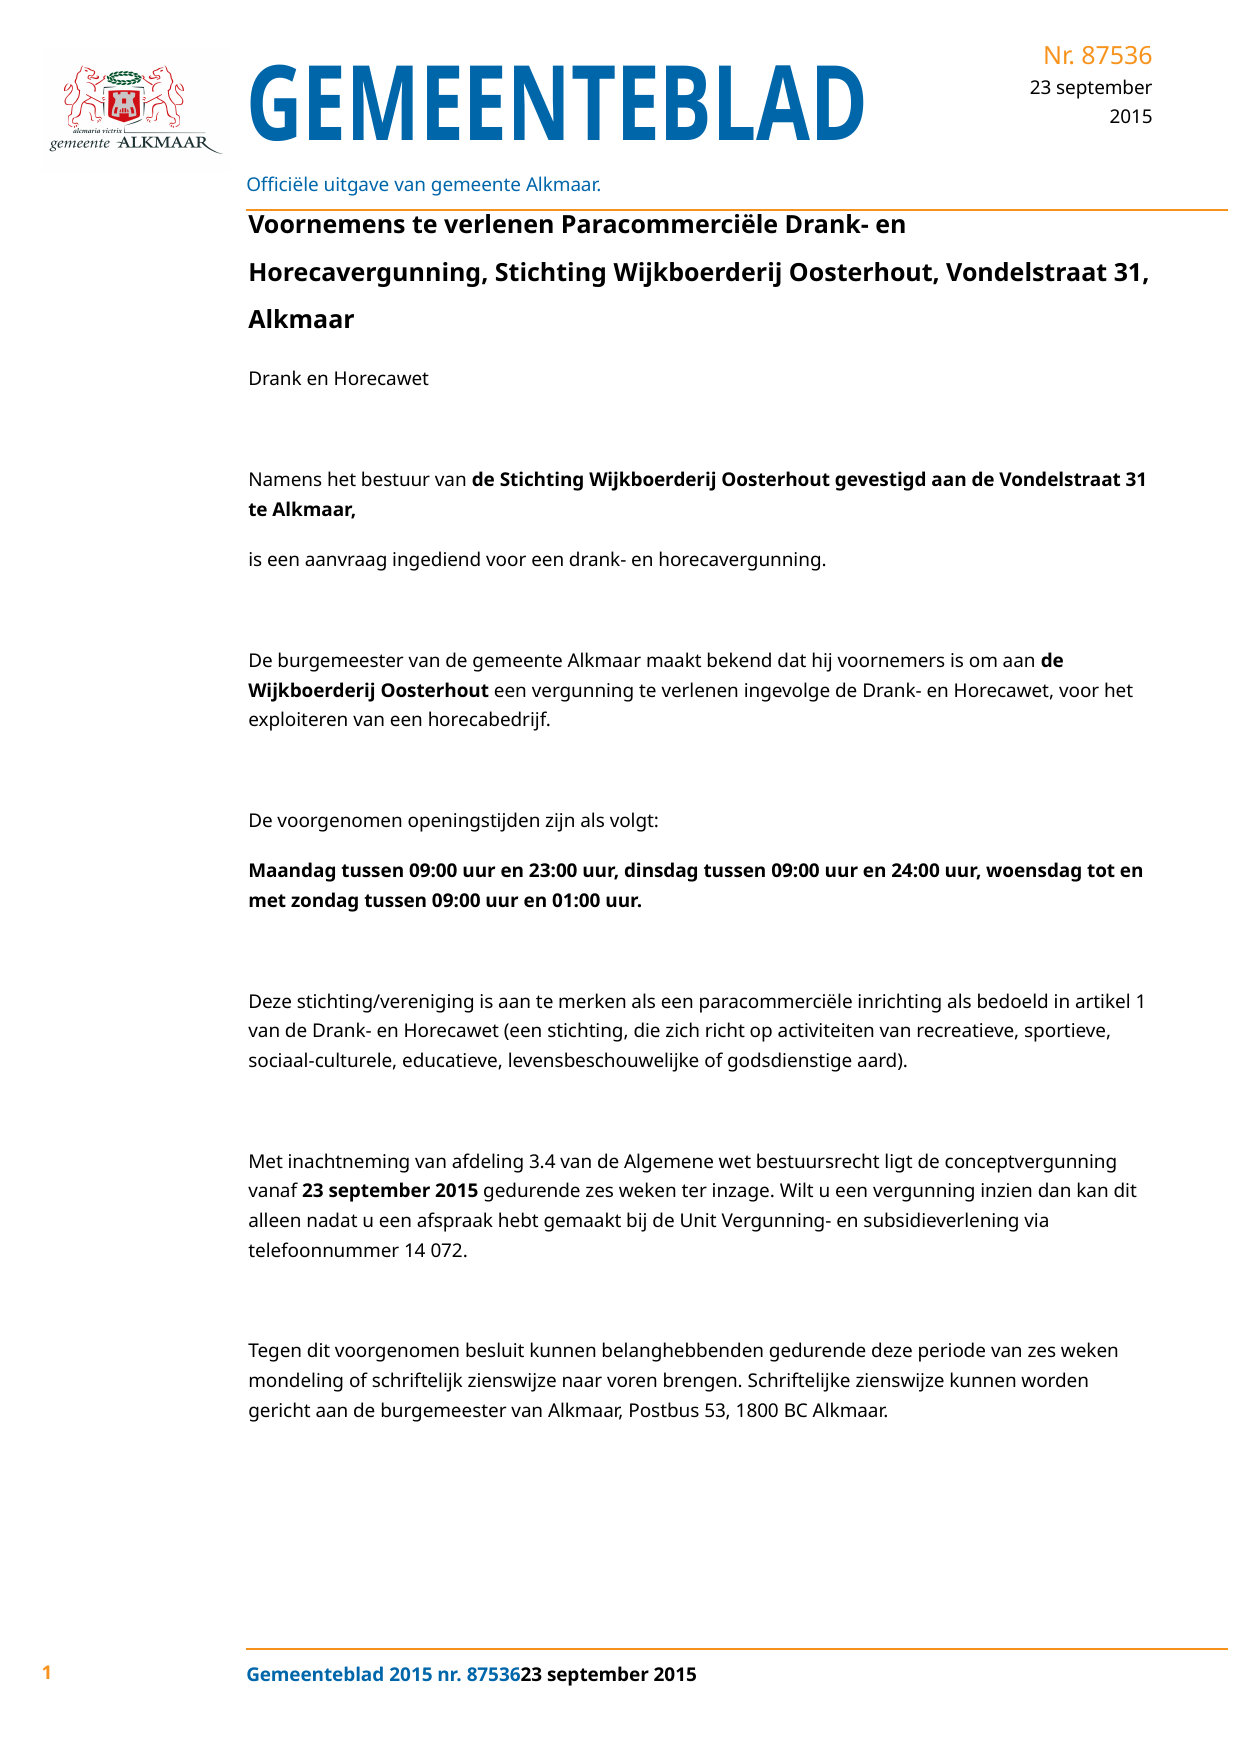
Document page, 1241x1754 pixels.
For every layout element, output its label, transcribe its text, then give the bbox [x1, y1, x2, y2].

text Maandag tussen 09:00 uur en 23:00 uur, dinsdag tussen 09:00 uur en 24:00 uur, woensdag tot en met zondag tussen 09:00 uur en 01:00 uur. [248, 858, 1152, 913]
text Voornemens te verlenen Paracommerciële Drank- en Horecavergunning, Stichting Wijkboerderij Oosterhout, Vondelstraat 31, Alkmaar [248, 211, 1152, 336]
text Drank en Horecawet [248, 366, 1152, 391]
text Deze stichting/vereniging is aan te merken als een paracommerciële inrichting als bedoeld in artikel 1 van de Drank- en Horecawet (een stichting, die zich richt op activiteiten van recreatieve, sportieve, sociaal-culturele, educatieve, levensbeschouwelijke of godsdienstige aard). [248, 988, 1152, 1073]
text Namens het bestuur van de Stichting Wijkboerderij Oosterhout gevestigd aan de Vondelstraat 31 te Alkmaar, [248, 466, 1152, 522]
text Tegen dit voorgenomen besluit kunnen belanghebbenden gedurende deze periode van zes weken mondeling of schriftelijk zienswijze naar voren brengen. Schriftelijke zienswijze kunnen worden gericht aan de burgemeester van Alkmaar, Postbus 53, 1800 BC Alkmaar. [248, 1338, 1152, 1422]
text Met inachtneming van afdeling 3.4 van de Algemene wet bestuursrecht ligt de conceptvergunning vanaf 23 september 2015 gedurende zes weken ter inzage. Wilt u een vergunning inzien dan kan dit alleen nadat u een afspraak hebt gemaakt bij de Unit Vergunning- en subsidieverlening via telefoonnummer 14 072. [248, 1148, 1152, 1262]
text is een aanvraag ingediend voor een drank- en horecavergunning. [248, 546, 1152, 572]
text De burgemeester van de gemeente Alkmaar maakt bekend dat hij voornemers is om aan de Wijkboerderij Oosterhout een vergunning te verlenen ingevolge de Drank- en Horecawet, voor het exploiteren van een horecabedrijf. [248, 647, 1152, 732]
picture [41, 47, 231, 172]
text De voorgenomen openingstijden zijn als volgt: [248, 807, 1152, 833]
